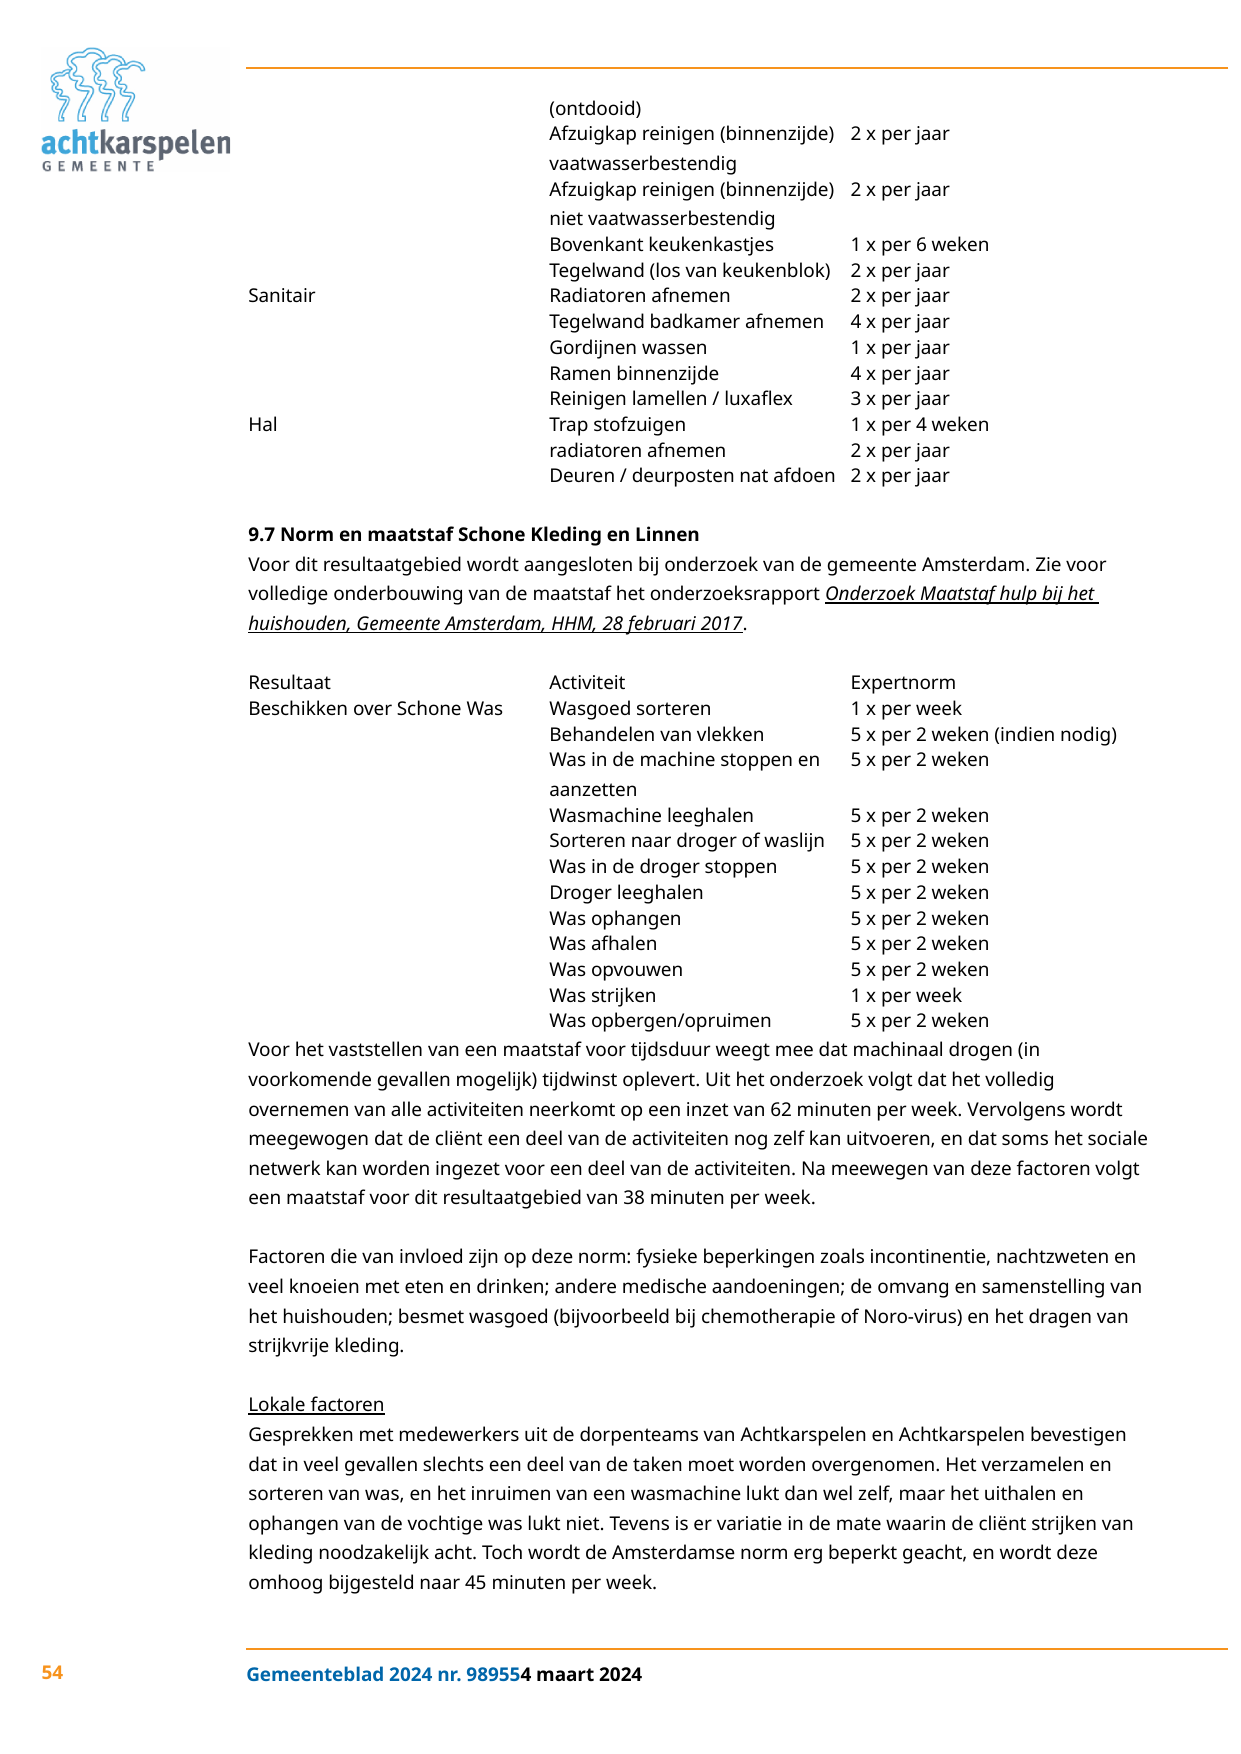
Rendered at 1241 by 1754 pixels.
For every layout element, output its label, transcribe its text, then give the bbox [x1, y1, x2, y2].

table_cell Tegelwand (los van keukenblok) [549, 257, 850, 283]
text 9.7 Norm en maatstaf Schone Kleding en Linnen [248, 521, 1152, 547]
table_cell [248, 905, 549, 930]
table_cell Sanitair [248, 283, 549, 308]
table_cell [248, 257, 549, 283]
table_cell 5 x per 2 weken [850, 802, 1152, 827]
table_cell [248, 853, 549, 879]
table_cell [248, 334, 549, 360]
text Gesprekken met medewerkers uit de dorpenteams van Achtkarspelen en Achtkarspelen bevestigen dat in veel gevallen slechts een deel van de taken moet worden overgenomen. Het verzamelen en sorteren van was, en het inruimen van een wasmachine lukt dan wel zelf, maar het uithalen en ophangen van de vochtige was lukt niet. Tevens is er variatie in de mate waarin de cliënt strijken van kleding noodzakelijk acht. Toch wordt de Amsterdamse norm erg beperkt geacht, en wordt deze omhoog bijgesteld naar 45 minuten per week. [248, 1421, 1152, 1595]
table_cell Reinigen lamellen / luxaflex [549, 386, 850, 411]
table_cell [248, 930, 549, 956]
table_cell Droger leeghalen [549, 879, 850, 905]
table_cell 5 x per 2 weken [850, 746, 1152, 802]
table_cell 1 x per 4 weken [850, 411, 1152, 437]
table_cell 2 x per jaar [850, 176, 1152, 231]
table_cell (ontdooid) [549, 95, 850, 121]
table_cell 2 x per jaar [850, 121, 1152, 176]
table_cell Wasmachine leeghalen [549, 802, 850, 827]
table_header Activiteit [549, 669, 850, 695]
table_cell Was strijken [549, 982, 850, 1008]
table_cell [248, 879, 549, 905]
table_cell Wasgoed sorteren [549, 695, 850, 721]
table_cell 5 x per 2 weken [850, 828, 1152, 853]
table_cell 5 x per 2 weken [850, 930, 1152, 956]
table_cell 2 x per jaar [850, 283, 1152, 308]
table_cell 1 x per week [850, 695, 1152, 721]
table_cell Afzuigkap reinigen (binnenzijde) niet vaatwasserbestendig [549, 176, 850, 231]
table_cell Was in de droger stoppen [549, 853, 850, 879]
table_cell Behandelen van vlekken [549, 721, 850, 746]
table_cell [248, 360, 549, 386]
table_cell [248, 746, 549, 802]
table_cell [248, 437, 549, 463]
table_cell Afzuigkap reinigen (binnenzijde) vaatwasserbestendig [549, 121, 850, 176]
table_cell Was opbergen/opruimen [549, 1008, 850, 1033]
table_cell [248, 95, 549, 121]
table_cell [248, 121, 549, 176]
table_cell [248, 721, 549, 746]
table_cell 5 x per 2 weken [850, 956, 1152, 982]
table_cell Sorteren naar droger of waslijn [549, 828, 850, 853]
text Lokale factoren [248, 1392, 1152, 1417]
picture [41, 47, 231, 172]
table_cell 5 x per 2 weken [850, 879, 1152, 905]
table_cell 1 x per jaar [850, 334, 1152, 360]
table_cell [248, 1008, 549, 1033]
table_cell [850, 95, 1152, 121]
table_cell 2 x per jaar [850, 257, 1152, 283]
table_cell [248, 828, 549, 853]
table_header Expertnorm [850, 669, 1152, 695]
text Voor het vaststellen van een maatstaf voor tijdsduur weegt mee dat machinaal drogen (in voorkomende gevallen mogelijk) tijdwinst oplevert. Uit het onderzoek volgt dat het volledig overnemen van alle activiteiten neerkomt op een inzet van 62 minuten per week. Vervolgens wordt meegewogen dat de cliënt een deel van de activiteiten nog zelf kan uitvoeren, en dat soms het sociale netwerk kan worden ingezet voor een deel van de activiteiten. Na meewegen van deze factoren volgt een maatstaf voor dit resultaatgebied van 38 minuten per week. [248, 1037, 1152, 1210]
table_cell radiatoren afnemen [549, 437, 850, 463]
table_cell Gordijnen wassen [549, 334, 850, 360]
table_cell 5 x per 2 weken [850, 905, 1152, 930]
table_cell Deuren / deurposten nat afdoen [549, 463, 850, 488]
table_cell 4 x per jaar [850, 308, 1152, 334]
table_cell 5 x per 2 weken (indien nodig) [850, 721, 1152, 746]
table_cell [248, 956, 549, 982]
table_cell Hal [248, 411, 549, 437]
table_cell Ramen binnenzijde [549, 360, 850, 386]
table_header Resultaat [248, 669, 549, 695]
table_cell Bovenkant keukenkastjes [549, 231, 850, 257]
table_cell [248, 802, 549, 827]
table_cell 1 x per 6 weken [850, 231, 1152, 257]
table_cell Tegelwand badkamer afnemen [549, 308, 850, 334]
table_cell Beschikken over Schone Was [248, 695, 549, 721]
text Voor dit resultaatgebied wordt aangesloten bij onderzoek van de gemeente Amsterdam. Zie voor volledige onderbouwing van de maatstaf het onderzoeksrapport Onderzoek Maatstaf hulp bij het huishouden, Gemeente Amsterdam, HHM, 28 februari 2017. [248, 551, 1152, 636]
table_cell Was in de machine stoppen en aanzetten [549, 746, 850, 802]
table_cell Radiatoren afnemen [549, 283, 850, 308]
table_cell [248, 231, 549, 257]
table_cell 4 x per jaar [850, 360, 1152, 386]
table_cell 1 x per week [850, 982, 1152, 1008]
table_cell Was ophangen [549, 905, 850, 930]
table_cell Was afhalen [549, 930, 850, 956]
table_cell Trap stofzuigen [549, 411, 850, 437]
table_cell 3 x per jaar [850, 386, 1152, 411]
table_cell 2 x per jaar [850, 463, 1152, 488]
table_cell 5 x per 2 weken [850, 1008, 1152, 1033]
table_cell 2 x per jaar [850, 437, 1152, 463]
table_cell [248, 308, 549, 334]
table_cell [248, 463, 549, 488]
table_cell 5 x per 2 weken [850, 853, 1152, 879]
table_cell [248, 982, 549, 1008]
table_cell Was opvouwen [549, 956, 850, 982]
table_cell [248, 176, 549, 231]
text Factoren die van invloed zijn op deze norm: fysieke beperkingen zoals incontinentie, nachtzweten en veel knoeien met eten en drinken; andere medische aandoeningen; de omvang en samenstelling van het huishouden; besmet wasgoed (bijvoorbeeld bij chemotherapie of Noro-virus) en het dragen van strijkvrije kleding. [248, 1244, 1152, 1358]
table_cell [248, 386, 549, 411]
